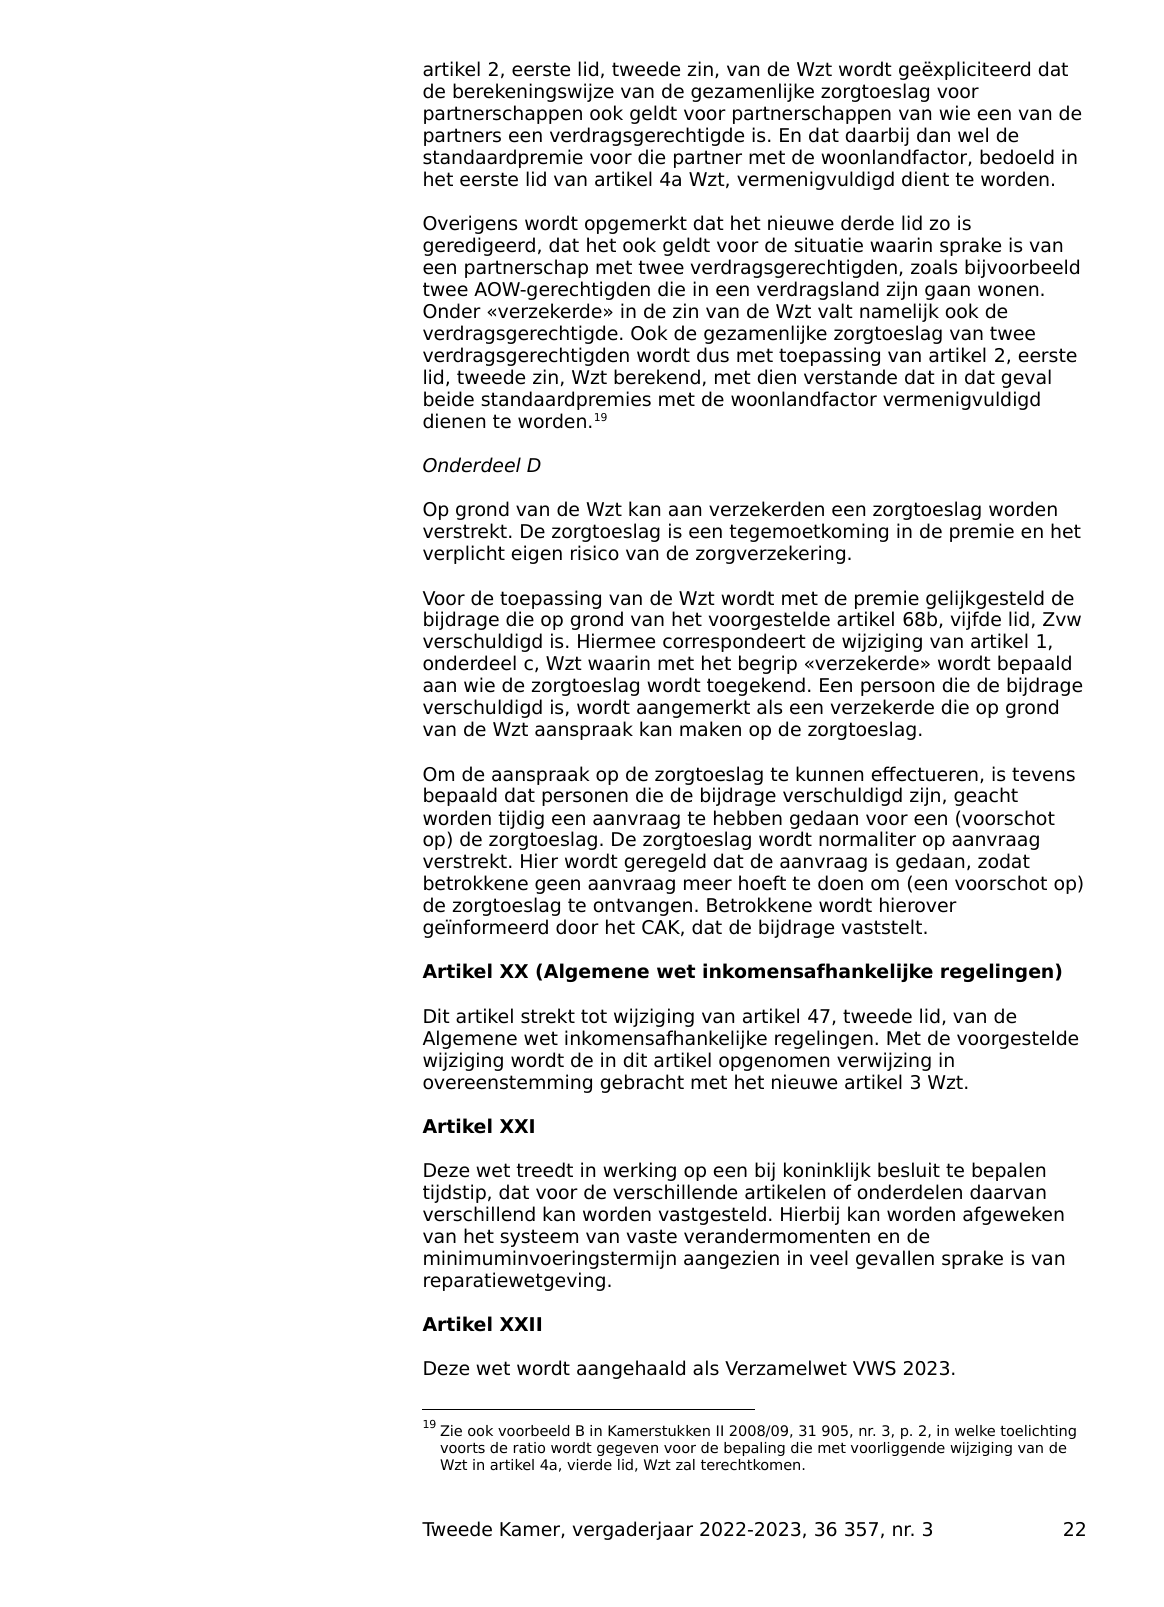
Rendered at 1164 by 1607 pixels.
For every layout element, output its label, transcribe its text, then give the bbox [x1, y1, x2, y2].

text Op grond van de Wzt kan aan verzekerden een zorgtoeslag worden verstrekt. De zorgtoeslag is een tegemoetkoming in de premie en het verplicht eigen risico van de zorgverzekering. [422, 499, 1087, 565]
subtitle Artikel XXII [422, 1314, 1087, 1336]
text Deze wet treedt in werking op een bij koninklijk besluit te bepalen tijdstip, dat voor de verschillende artikelen of onderdelen daarvan verschillend kan worden vastgesteld. Hierbij kan worden afgeweken van het systeem van vaste verandermomenten en de minimuminvoeringstermijn aangezien in veel gevallen sprake is van reparatiewetgeving. [422, 1160, 1087, 1292]
text Voor de toepassing van de Wzt wordt met de premie gelijkgesteld de bijdrage die op grond van het voorgestelde artikel 68b, vijfde lid, Zvw verschuldigd is. Hiermee correspondeert de wijziging van artikel 1, onderdeel c, Wzt waarin met het begrip «verzekerde» wordt bepaald aan wie de zorgtoeslag wordt toegekend. Een persoon die de bijdrage verschuldigd is, wordt aangemerkt als een verzekerde die op grond van de Wzt aanspraak kan maken op de zorgtoeslag. [422, 587, 1087, 741]
text Dit artikel strekt tot wijziging van artikel 47, tweede lid, van de Algemene wet inkomensafhankelijke regelingen. Met de voorgestelde wijziging wordt de in dit artikel opgenomen verwijzing in overeenstemming gebracht met het nieuwe artikel 3 Wzt. [422, 1006, 1087, 1093]
text artikel 2, eerste lid, tweede zin, van de Wzt wordt geëxpliciteerd dat de berekeningswijze van de gezamenlijke zorgtoeslag voor partnerschappen ook geldt voor partnerschappen van wie een van de partners een verdragsgerechtigde is. En dat daarbij dan wel de standaardpremie voor die partner met de woonlandfactor, bedoeld in het eerste lid van artikel 4a Wzt, vermenigvuldigd dient te worden. [422, 59, 1087, 191]
subtitle Onderdeel D [422, 455, 1087, 477]
text Deze wet wordt aangehaald als Verzamelwet VWS 2023. [422, 1358, 1087, 1380]
subtitle Artikel XXI [422, 1116, 1087, 1138]
text Om de aanspraak op de zorgtoeslag te kunnen effectueren, is tevens bepaald dat personen die de bijdrage verschuldigd zijn, geacht worden tijdig een aanvraag te hebben gedaan voor een (voorschot op) de zorgtoeslag. De zorgtoeslag wordt normaliter op aanvraag verstrekt. Hier wordt geregeld dat de aanvraag is gedaan, zodat betrokkene geen aanvraag meer hoeft te doen om (een voorschot op) de zorgtoeslag te ontvangen. Betrokkene wordt hierover geïnformeerd door het CAK, dat de bijdrage vaststelt. [422, 763, 1087, 939]
text Zie ook voorbeeld B in Kamerstukken II 2008/09, 31 905, nr. 3, p. 2, in welke toelichting voorts de ratio wordt gegeven voor de bepaling die met voorliggende wijziging van de Wzt in artikel 4a, vierde lid, Wzt zal terechtkomen. [422, 1418, 1087, 1474]
subtitle Artikel XX (Algemene wet inkomensafhankelijke regelingen) [422, 961, 1087, 983]
text Overigens wordt opgemerkt dat het nieuwe derde lid zo is geredigeerd, dat het ook geldt voor de situatie waarin sprake is van een partnerschap met twee verdragsgerechtigden, zoals bijvoorbeeld twee AOW-gerechtigden die in een verdragsland zijn gaan wonen. Onder «verzekerde» in de zin van de Wzt valt namelijk ook de verdragsgerechtigde. Ook de gezamenlijke zorgtoeslag van twee verdragsgerechtigden wordt dus met toepassing van artikel 2, eerste lid, tweede zin, Wzt berekend, met dien verstande dat in dat geval beide standaardpremies met de woonlandfactor vermenigvuldigd dienen te worden. [422, 213, 1087, 433]
